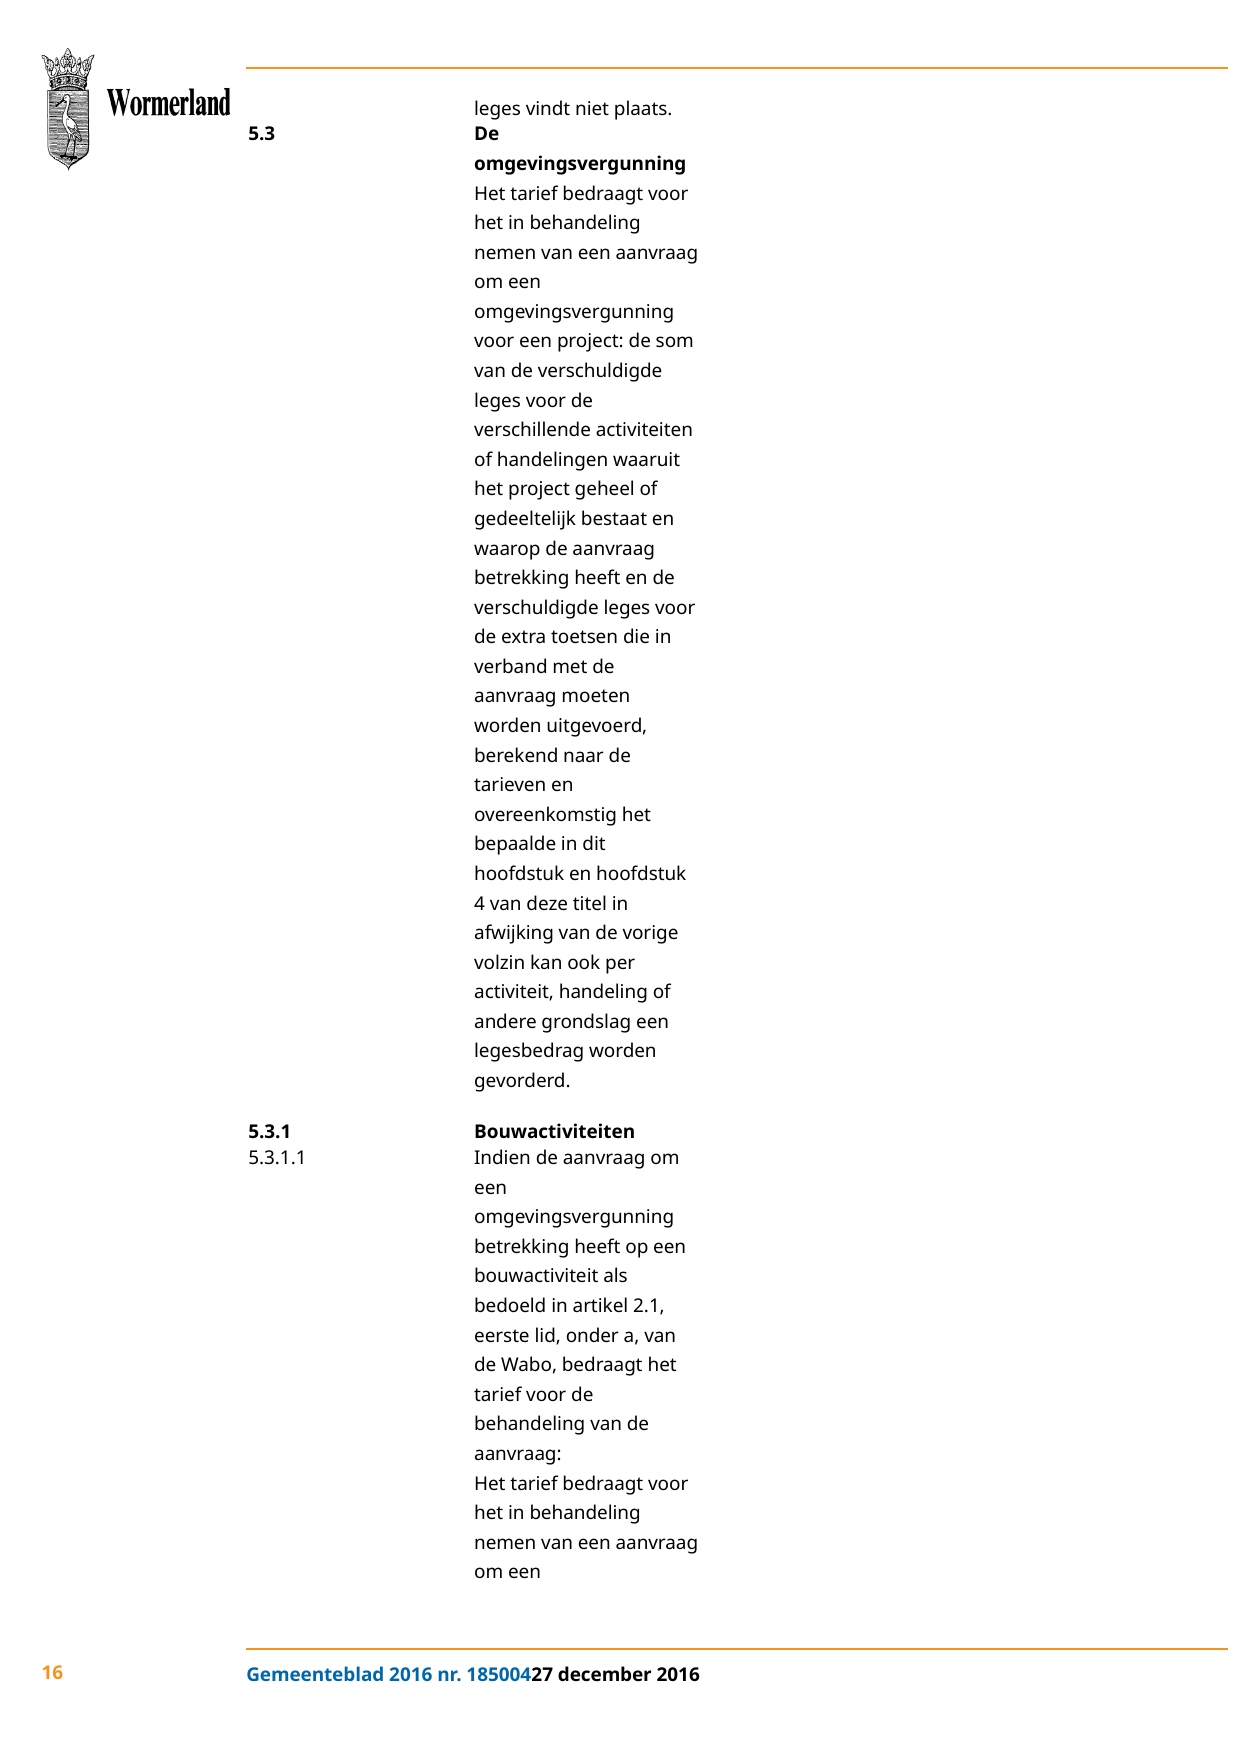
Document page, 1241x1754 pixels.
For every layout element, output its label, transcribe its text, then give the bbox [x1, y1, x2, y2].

table_cell Bouwactiviteiten [474, 1119, 700, 1144]
picture [41, 47, 231, 172]
table_cell leges vindt niet plaats. [474, 95, 700, 121]
table_cell 5.3 [248, 121, 474, 1093]
table_cell [700, 95, 926, 121]
table_cell [926, 121, 1152, 1093]
table_cell Indien de aanvraag om een omgevingsvergunning betrekking heeft op een bouwactiviteit als bedoeld in artikel 2.1, eerste lid, onder a, van de Wabo, bedraagt het tarief voor de behandeling van de aanvraag: Het tarief bedraagt voor het in behandeling nemen van een aanvraag om een [474, 1144, 700, 1584]
table_cell [926, 1144, 1152, 1584]
table_cell [248, 95, 474, 121]
table_cell [700, 121, 926, 1093]
table_cell [926, 1119, 1152, 1144]
table_cell [700, 1144, 926, 1584]
table_cell [248, 1093, 474, 1119]
table_cell 5.3.1.1 [248, 1144, 474, 1584]
table_cell De omgevingsvergunning Het tarief bedraagt voor het in behandeling nemen van een aanvraag om een omgevingsvergunning voor een project: de som van de verschuldigde leges voor de verschillende activiteiten of handelingen waaruit het project geheel of gedeeltelijk bestaat en waarop de aanvraag betrekking heeft en de verschuldigde leges voor de extra toetsen die in verband met de aanvraag moeten worden uitgevoerd, berekend naar de tarieven en overeenkomstig het bepaalde in dit hoofdstuk en hoofdstuk 4 van deze titel in afwijking van de vorige volzin kan ook per activiteit, handeling of andere grondslag een legesbedrag worden gevorderd. [474, 121, 700, 1093]
table_cell [700, 1119, 926, 1144]
table_cell [926, 95, 1152, 121]
table_cell 5.3.1 [248, 1119, 474, 1144]
